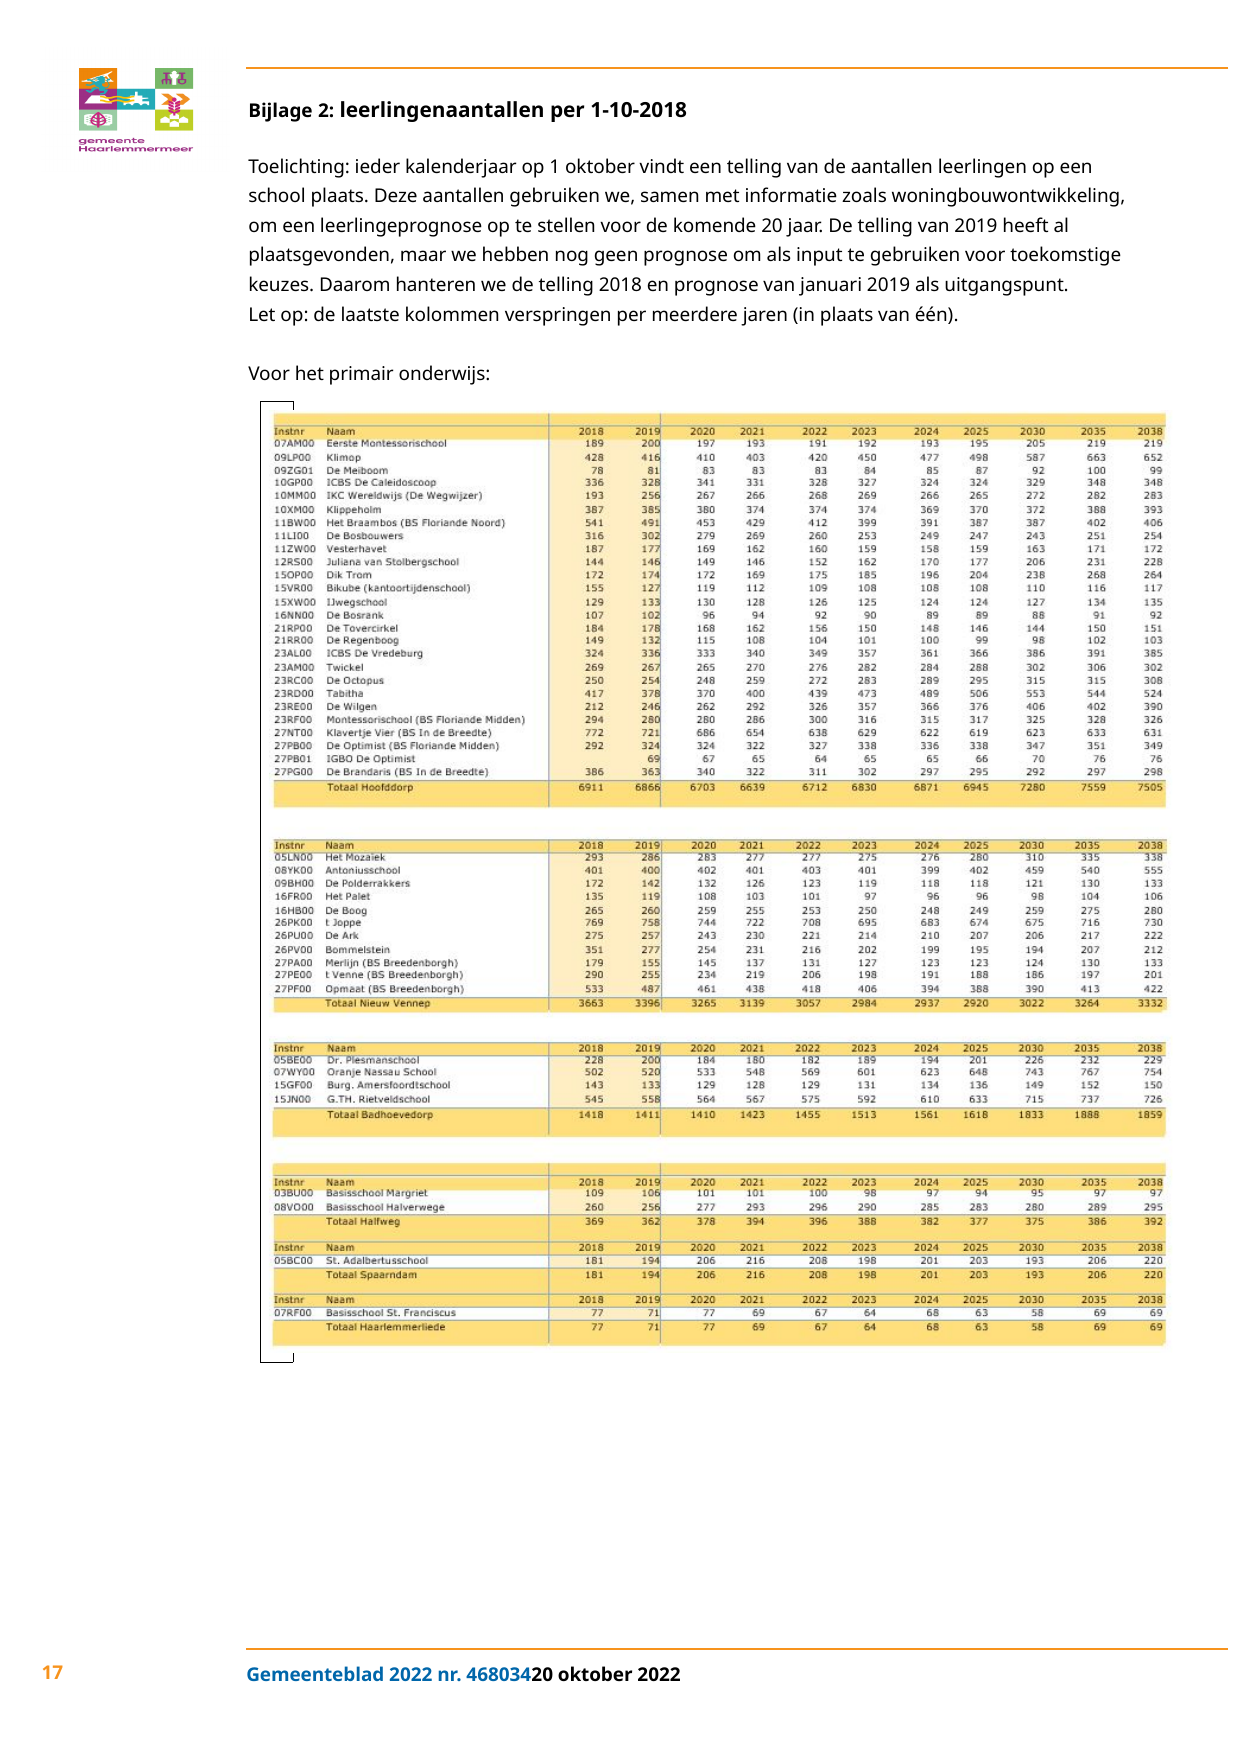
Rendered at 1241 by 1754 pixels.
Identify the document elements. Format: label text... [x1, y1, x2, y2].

text Let op: de laatste kolommen verspringen per meerdere jaren (in plaats van één). [248, 301, 1152, 327]
text Voor het primair onderwijs: [248, 360, 1152, 386]
text Toelichting: ieder kalenderjaar op 1 oktober vindt een telling van de aantallen leerlingen op een school plaats. Deze aantallen gebruiken we, samen met informatie zoals woningbouwontwikkeling, om een leerlingeprognose op te stellen voor de komende 20 jaar. De telling van 2019 heeft al plaatsgevonden, maar we hebben nog geen prognose om als input te gebruiken voor toekomstige keuzes. Daarom hanteren we de telling 2018 en prognose van januari 2019 als uitgangspunt. [248, 153, 1152, 297]
picture [268, 410, 1173, 1353]
picture [41, 47, 231, 172]
text Bijlage 2: leerlingenaantallen per 1-10-2018 [248, 95, 1152, 123]
